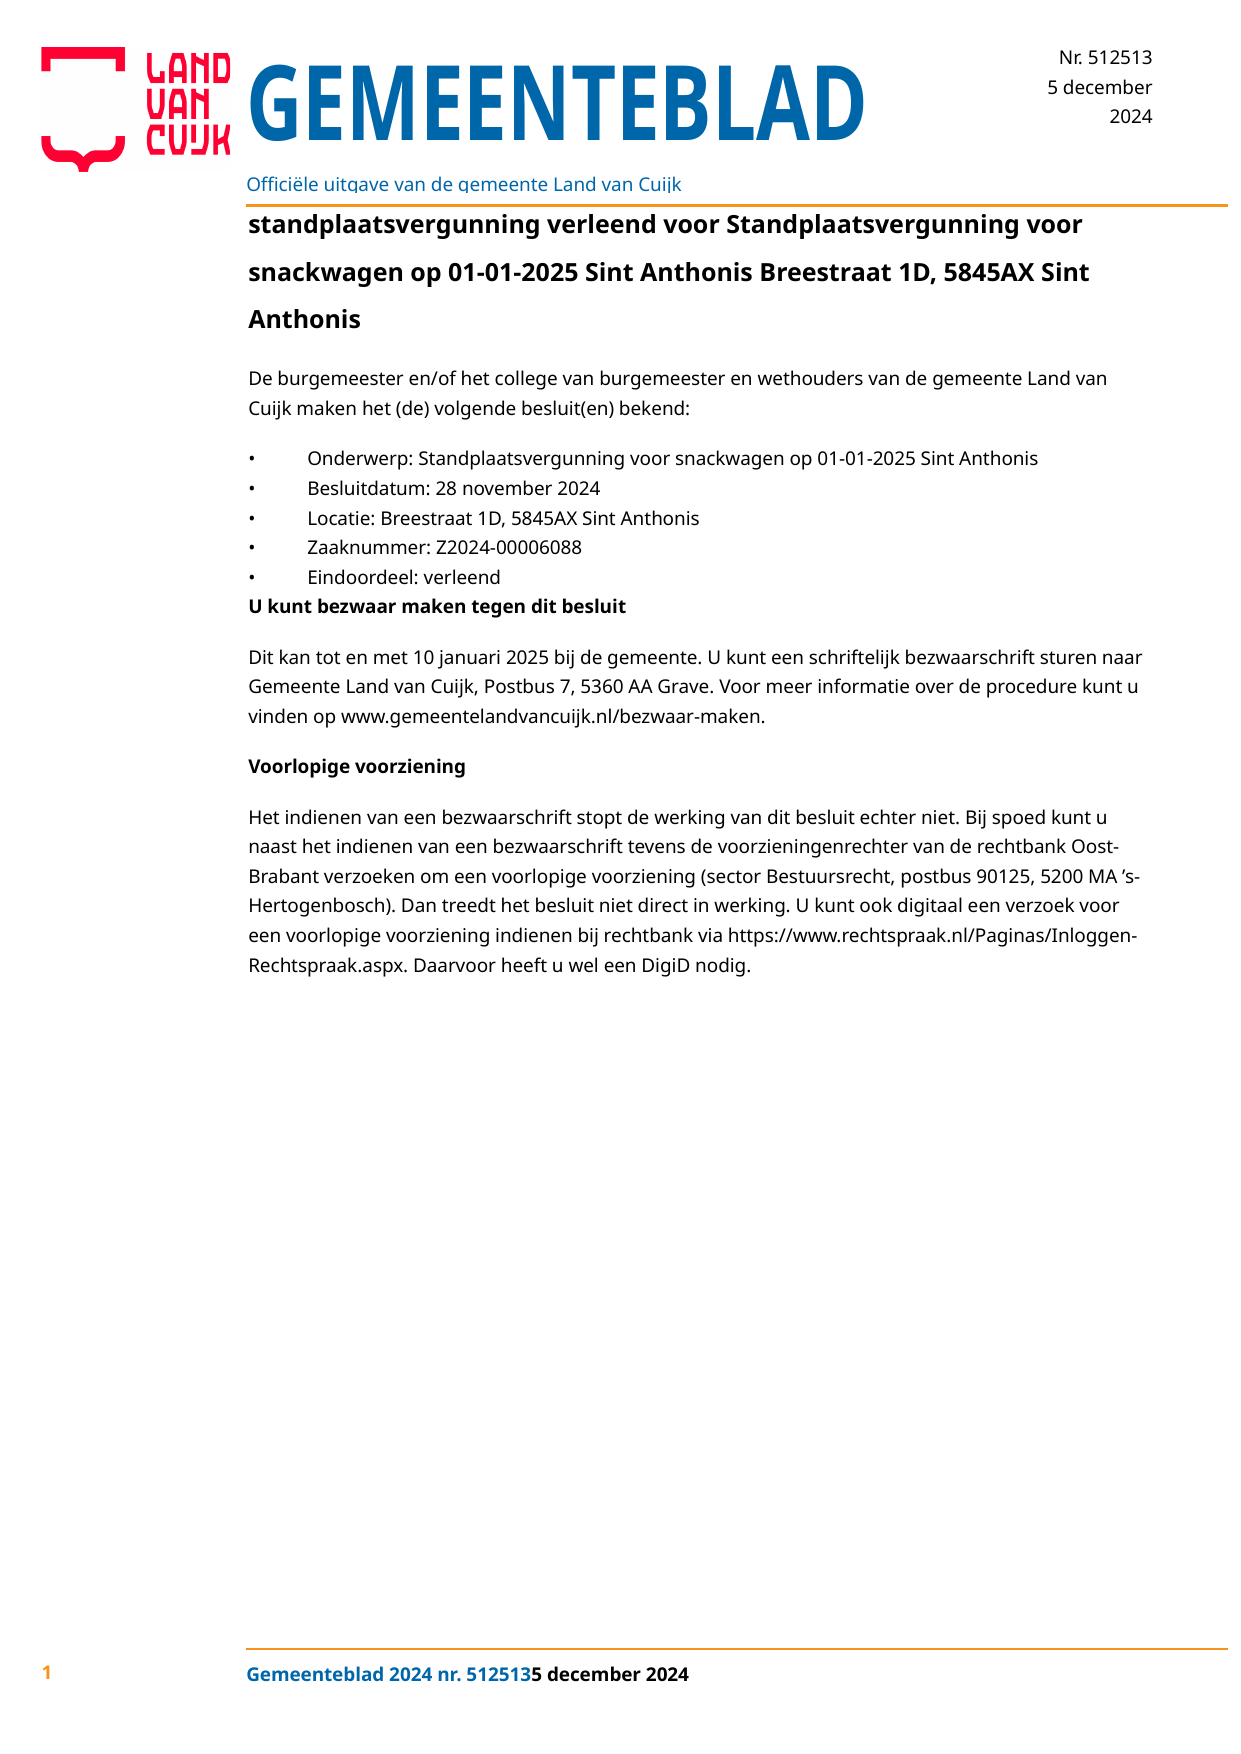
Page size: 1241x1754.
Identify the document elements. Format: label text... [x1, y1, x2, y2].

list Locatie: Breestraat 1D, 5845AX Sint Anthonis [248, 505, 1152, 530]
list Onderwerp: Standplaatsvergunning voor snackwagen op 01-01-2025 Sint Anthonis [248, 446, 1152, 471]
text standplaatsvergunning verleend voor Standplaatsvergunning voor snackwagen op 01-01-2025 Sint Anthonis Breestraat 1D, 5845AX Sint Anthonis [248, 207, 1152, 336]
text De burgemeester en/of het college van burgemeester en wethouders van de gemeente Land van Cuijk maken het (de) volgende besluit(en) bekend: [248, 366, 1152, 421]
list Zaaknummer: Z2024-00006088 [248, 534, 1152, 560]
text U kunt bezwaar maken tegen dit besluit [248, 593, 1152, 619]
text Voorlopige voorziening [248, 753, 1152, 779]
picture [41, 47, 231, 172]
text Het indienen van een bezwaarschrift stopt de werking van dit besluit echter niet. Bij spoed kunt u naast het indienen van een bezwaarschrift tevens de voorzieningenrechter van de rechtbank Oost-Brabant verzoeken om een voorlopige voorziening (sector Bestuursrecht, postbus 90125, 5200 MA ’s-Hertogenbosch). Dan treedt het besluit niet direct in werking. U kunt ook digitaal een verzoek voor een voorlopige voorziening indienen bij rechtbank via https://www.rechtspraak.nl/Paginas/Inloggen-Rechtspraak.aspx. Daarvoor heeft u wel een DigiD nodig. [248, 804, 1152, 977]
list Eindoordeel: verleend [248, 564, 1152, 589]
list Besluitdatum: 28 november 2024 [248, 475, 1152, 501]
text Dit kan tot en met 10 januari 2025 bij de gemeente. U kunt een schriftelijk bezwaarschrift sturen naar Gemeente Land van Cuijk, Postbus 7, 5360 AA Grave. Voor meer informatie over de procedure kunt u vinden op www.gemeentelandvancuijk.nl/bezwaar-maken. [248, 644, 1152, 729]
